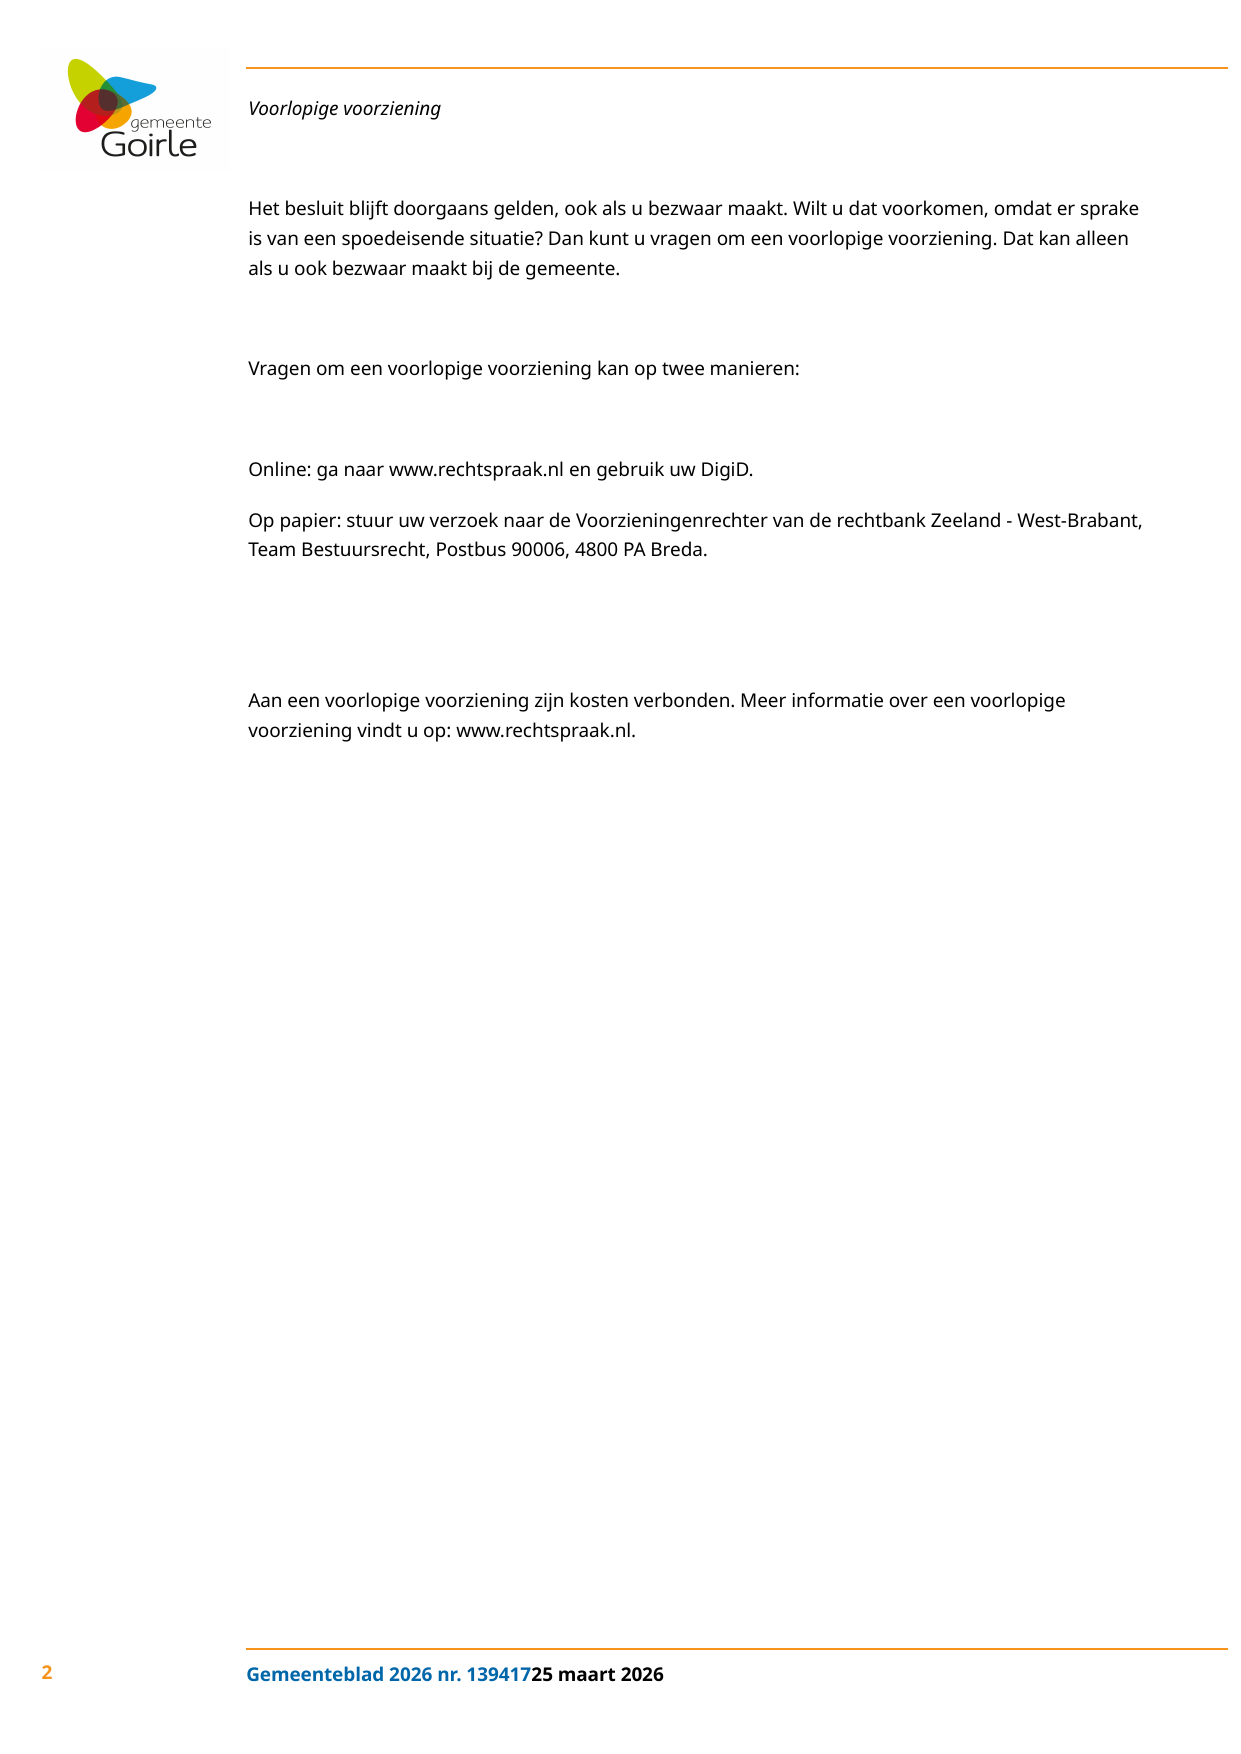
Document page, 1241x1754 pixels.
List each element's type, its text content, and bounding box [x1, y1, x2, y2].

text Voorlopige voorziening [248, 95, 1152, 121]
picture [41, 47, 231, 172]
text Vragen om een voorlopige voorziening kan op twee manieren: [248, 356, 1152, 381]
text Het besluit blijft doorgaans gelden, ook als u bezwaar maakt. Wilt u dat voorkomen, omdat er sprake is van een spoedeisende situatie? Dan kunt u vragen om een voorlopige voorziening. Dat kan alleen als u ook bezwaar maakt bij de gemeente. [248, 196, 1152, 281]
text Aan een voorlopige voorziening zijn kosten verbonden. Meer informatie over een voorlopige voorziening vindt u op: www.rechtspraak.nl. [248, 688, 1152, 743]
text Online: ga naar www.rechtspraak.nl en gebruik uw DigiD. [248, 456, 1152, 482]
text Op papier: stuur uw verzoek naar de Voorzieningenrechter van de rechtbank Zeeland - West-Brabant, Team Bestuursrecht, Postbus 90006, 4800 PA Breda. [248, 507, 1152, 562]
